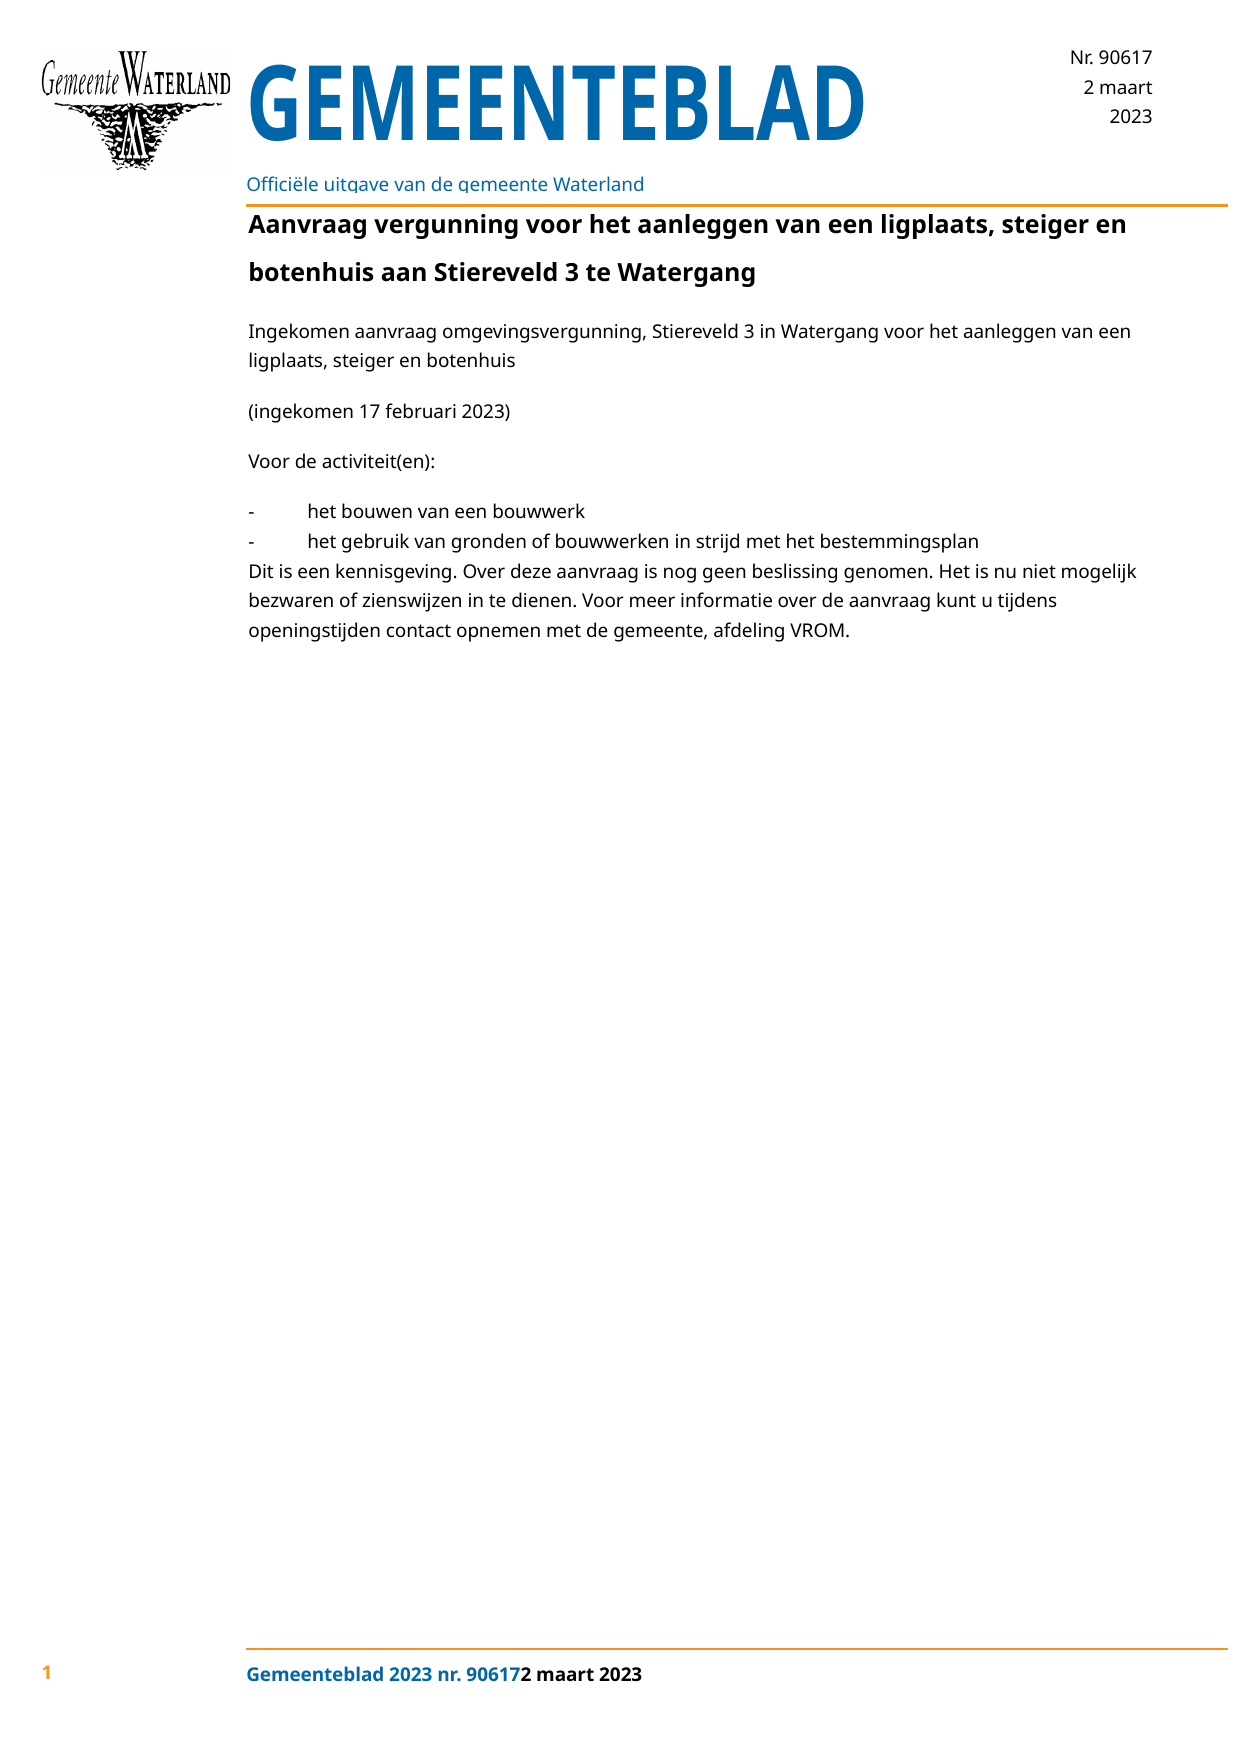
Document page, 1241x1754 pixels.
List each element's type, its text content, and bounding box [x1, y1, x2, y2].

list het gebruik van gronden of bouwwerken in strijd met het bestemmingsplan [248, 528, 1152, 554]
picture [41, 47, 231, 172]
text Voor de activiteit(en): [248, 448, 1152, 474]
list het bouwen van een bouwwerk [248, 499, 1152, 524]
text Dit is een kennisgeving. Over deze aanvraag is nog geen beslissing genomen. Het is nu niet mogelijk bezwaren of zienswijzen in te dienen. Voor meer informatie over de aanvraag kunt u tijdens openingstijden contact opnemen met de gemeente, afdeling VROM. [248, 558, 1152, 643]
text Aanvraag vergunning voor het aanleggen van een ligplaats, steiger en botenhuis aan Stiereveld 3 te Watergang [248, 207, 1152, 288]
text Ingekomen aanvraag omgevingsvergunning, Stiereveld 3 in Watergang voor het aanleggen van een ligplaats, steiger en botenhuis [248, 318, 1152, 373]
text (ingekomen 17 februari 2023) [248, 398, 1152, 424]
